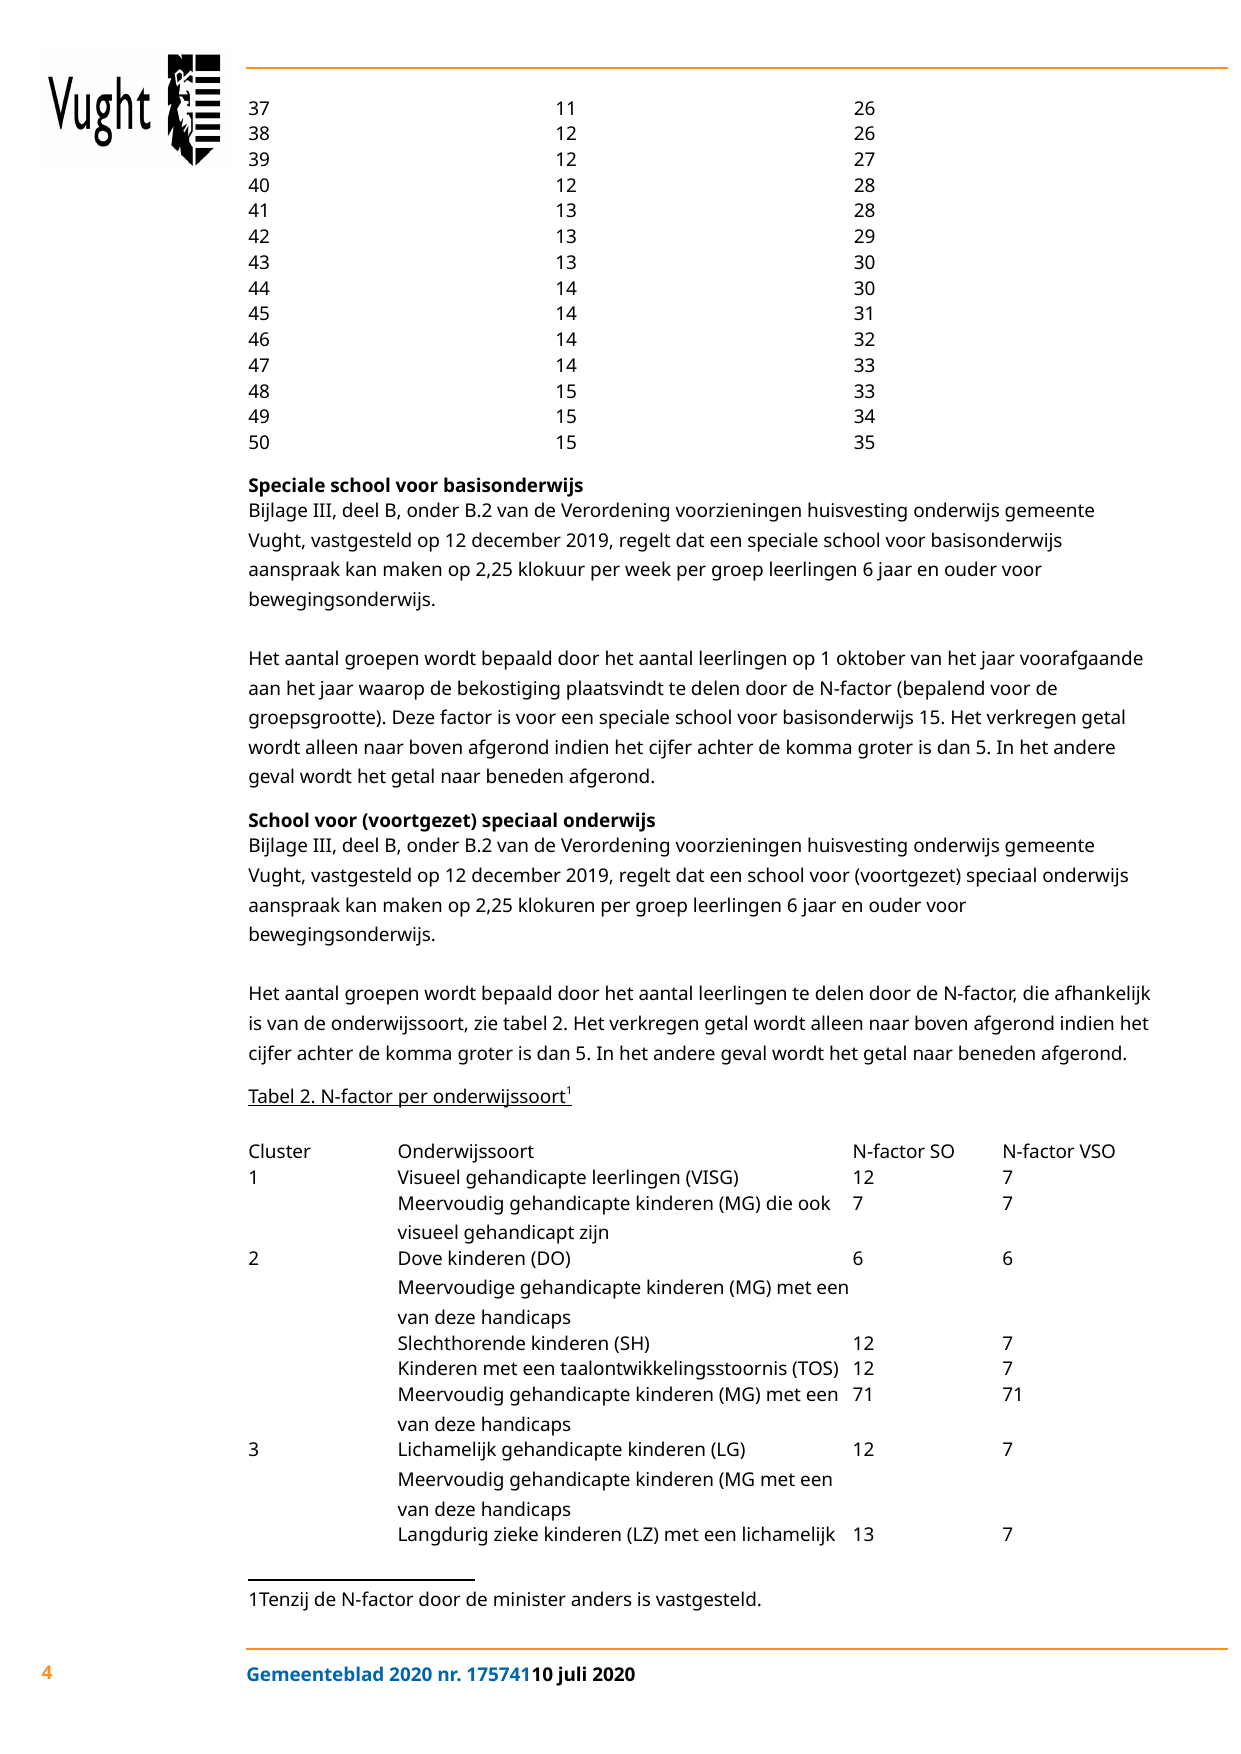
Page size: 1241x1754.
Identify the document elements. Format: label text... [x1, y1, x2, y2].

table_header Cluster [248, 1138, 397, 1164]
table_cell 29 [854, 224, 1152, 249]
table_cell 28 [854, 198, 1152, 223]
table_cell 43 [248, 249, 555, 275]
table_cell 35 [854, 429, 1152, 455]
table_cell 71 [853, 1381, 1002, 1437]
text Het aantal groepen wordt bepaald door het aantal leerlingen op 1 oktober van het jaar voorafgaande aan het jaar waarop de bekostiging plaatsvindt te delen door de N-factor (bepalend voor de groepsgrootte). Deze factor is voor een speciale school voor basisonderwijs 15. Het verkregen getal wordt alleen naar boven afgerond indien het cijfer achter de komma groter is dan 5. In het andere geval wordt het getal naar beneden afgerond. [248, 645, 1152, 789]
table_cell 31 [854, 301, 1152, 326]
table_cell 15 [555, 404, 853, 429]
table_cell 27 [854, 146, 1152, 172]
table_cell 41 [248, 198, 555, 223]
text Bijlage III, deel B, onder B.2 van de Verordening voorzieningen huisvesting onderwijs gemeente Vught, vastgesteld op 12 december 2019, regelt dat een speciale school voor basisonderwijs aanspraak kan maken op 2,25 klokuur per week per groep leerlingen 6 jaar en ouder voor bewegingsonderwijs. [248, 497, 1152, 612]
table_cell 7 [1002, 1356, 1152, 1381]
table_cell 45 [248, 301, 555, 326]
table_cell 7 [853, 1190, 1002, 1245]
table_cell 12 [853, 1164, 1002, 1190]
text School voor (voortgezet) speciaal onderwijs [248, 807, 1152, 833]
table_cell Langdurig zieke kinderen (LZ) met een lichamelijk [398, 1522, 852, 1547]
table_cell 12 [853, 1437, 1002, 1522]
table_cell 44 [248, 275, 555, 301]
table_cell 14 [555, 352, 853, 378]
text Tenzij de N-factor door de minister anders is vastgesteld. [248, 1586, 1152, 1612]
table_cell 13 [555, 198, 853, 223]
table_cell 12 [555, 121, 853, 146]
table_cell 30 [854, 249, 1152, 275]
table_cell 48 [248, 378, 555, 403]
table_cell 13 [555, 249, 853, 275]
table_cell 7 [1002, 1330, 1152, 1356]
picture [41, 47, 231, 172]
table_cell 47 [248, 352, 555, 378]
table_header N-factor SO [853, 1138, 1002, 1164]
table_cell 12 [853, 1330, 1002, 1356]
table_cell 49 [248, 404, 555, 429]
table_cell 13 [853, 1522, 1002, 1547]
table_cell 26 [854, 121, 1152, 146]
table_cell 33 [854, 378, 1152, 403]
table_cell 14 [555, 301, 853, 326]
text Speciale school voor basisonderwijs [248, 472, 1152, 497]
table_cell 42 [248, 224, 555, 249]
table_cell 39 [248, 146, 555, 172]
table_cell 7 [1002, 1437, 1152, 1522]
table_cell 26 [854, 95, 1152, 121]
table_header Onderwijssoort [398, 1138, 852, 1164]
table_header N-factor VSO [1002, 1138, 1152, 1164]
table_cell 6 [1002, 1245, 1152, 1330]
table_cell Visueel gehandicapte leerlingen (VISG) [398, 1164, 852, 1190]
text Bijlage III, deel B, onder B.2 van de Verordening voorzieningen huisvesting onderwijs gemeente Vught, vastgesteld op 12 december 2019, regelt dat een school voor (voortgezet) speciaal onderwijs aanspraak kan maken op 2,25 klokuren per groep leerlingen 6 jaar en ouder voor bewegingsonderwijs. [248, 833, 1152, 947]
table_cell 3 [248, 1437, 397, 1547]
table_cell 32 [854, 326, 1152, 352]
table_cell 2 [248, 1245, 397, 1437]
table_cell 6 [853, 1245, 1002, 1330]
text Het aantal groepen wordt bepaald door het aantal leerlingen te delen door de N-factor, die afhankelijk is van de onderwijssoort, zie tabel 2. Het verkregen getal wordt alleen naar boven afgerond indien het cijfer achter de komma groter is dan 5. In het andere geval wordt het getal naar beneden afgerond. [248, 981, 1152, 1065]
table_cell 7 [1002, 1164, 1152, 1190]
table_cell Lichamelijk gehandicapte kinderen (LG) Meervoudig gehandicapte kinderen (MG met een van deze handicaps [398, 1437, 852, 1522]
table_cell 38 [248, 121, 555, 146]
table_cell 1 [248, 1164, 397, 1245]
table_cell Meervoudig gehandicapte kinderen (MG) met een van deze handicaps [398, 1381, 852, 1437]
table_cell 13 [555, 224, 853, 249]
table_cell 15 [555, 429, 853, 455]
table_cell Slechthorende kinderen (SH) [398, 1330, 852, 1356]
table_cell 40 [248, 172, 555, 198]
table_cell 7 [1002, 1522, 1152, 1547]
table_cell 50 [248, 429, 555, 455]
table_cell 7 [1002, 1190, 1152, 1245]
table_cell 28 [854, 172, 1152, 198]
text Tabel 2. N-factor per onderwijssoort [248, 1083, 1152, 1108]
table_cell 11 [555, 95, 853, 121]
table_cell 33 [854, 352, 1152, 378]
table_cell 34 [854, 404, 1152, 429]
table_cell 14 [555, 326, 853, 352]
table_cell 12 [853, 1356, 1002, 1381]
table_cell 15 [555, 378, 853, 403]
table_cell 71 [1002, 1381, 1152, 1437]
table_cell Meervoudig gehandicapte kinderen (MG) die ook visueel gehandicapt zijn [398, 1190, 852, 1245]
table_cell 14 [555, 275, 853, 301]
table_cell 12 [555, 172, 853, 198]
table_cell 12 [555, 146, 853, 172]
table_cell 37 [248, 95, 555, 121]
table_cell Dove kinderen (DO) Meervoudige gehandicapte kinderen (MG) met een van deze handicaps [398, 1245, 852, 1330]
table_cell 30 [854, 275, 1152, 301]
table_cell Kinderen met een taalontwikkelingsstoornis (TOS) [398, 1356, 852, 1381]
table_cell 46 [248, 326, 555, 352]
